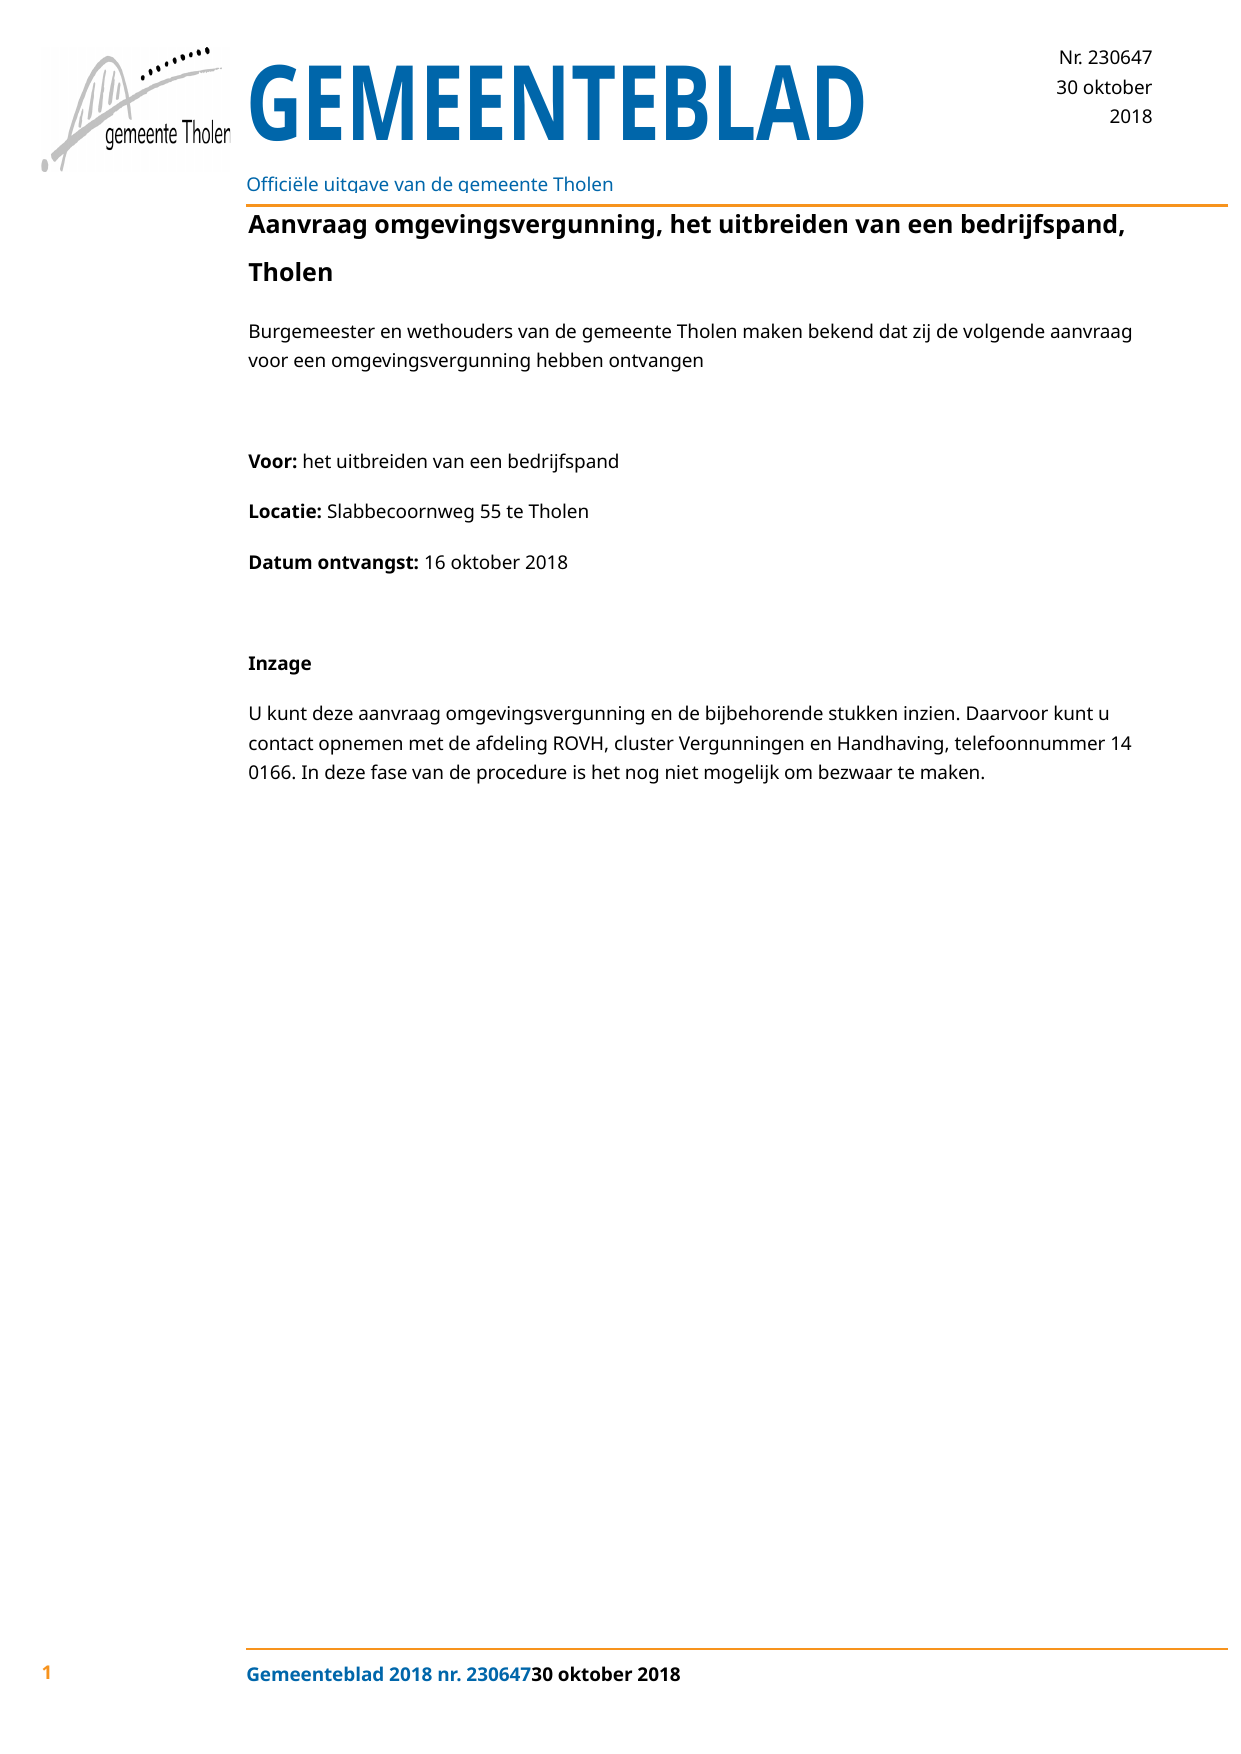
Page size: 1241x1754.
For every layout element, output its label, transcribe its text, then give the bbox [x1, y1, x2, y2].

text Voor: het uitbreiden van een bedrijfspand [248, 448, 1152, 474]
text Inzage [248, 650, 1152, 676]
text Aanvraag omgevingsvergunning, het uitbreiden van een bedrijfspand, Tholen [248, 207, 1152, 288]
text U kunt deze aanvraag omgevingsvergunning en de bijbehorende stukken inzien. Daarvoor kunt u contact opnemen met de afdeling ROVH, cluster Vergunningen en Handhaving, telefoonnummer 14 0166. In deze fase van de procedure is het nog niet mogelijk om bezwaar te maken. [248, 700, 1152, 785]
text Locatie: Slabbecoornweg 55 te Tholen [248, 499, 1152, 524]
text Burgemeester en wethouders van de gemeente Tholen maken bekend dat zij de volgende aanvraag voor een omgevingsvergunning hebben ontvangen [248, 318, 1152, 373]
picture [41, 47, 231, 172]
text Datum ontvangst: 16 oktober 2018 [248, 549, 1152, 575]
